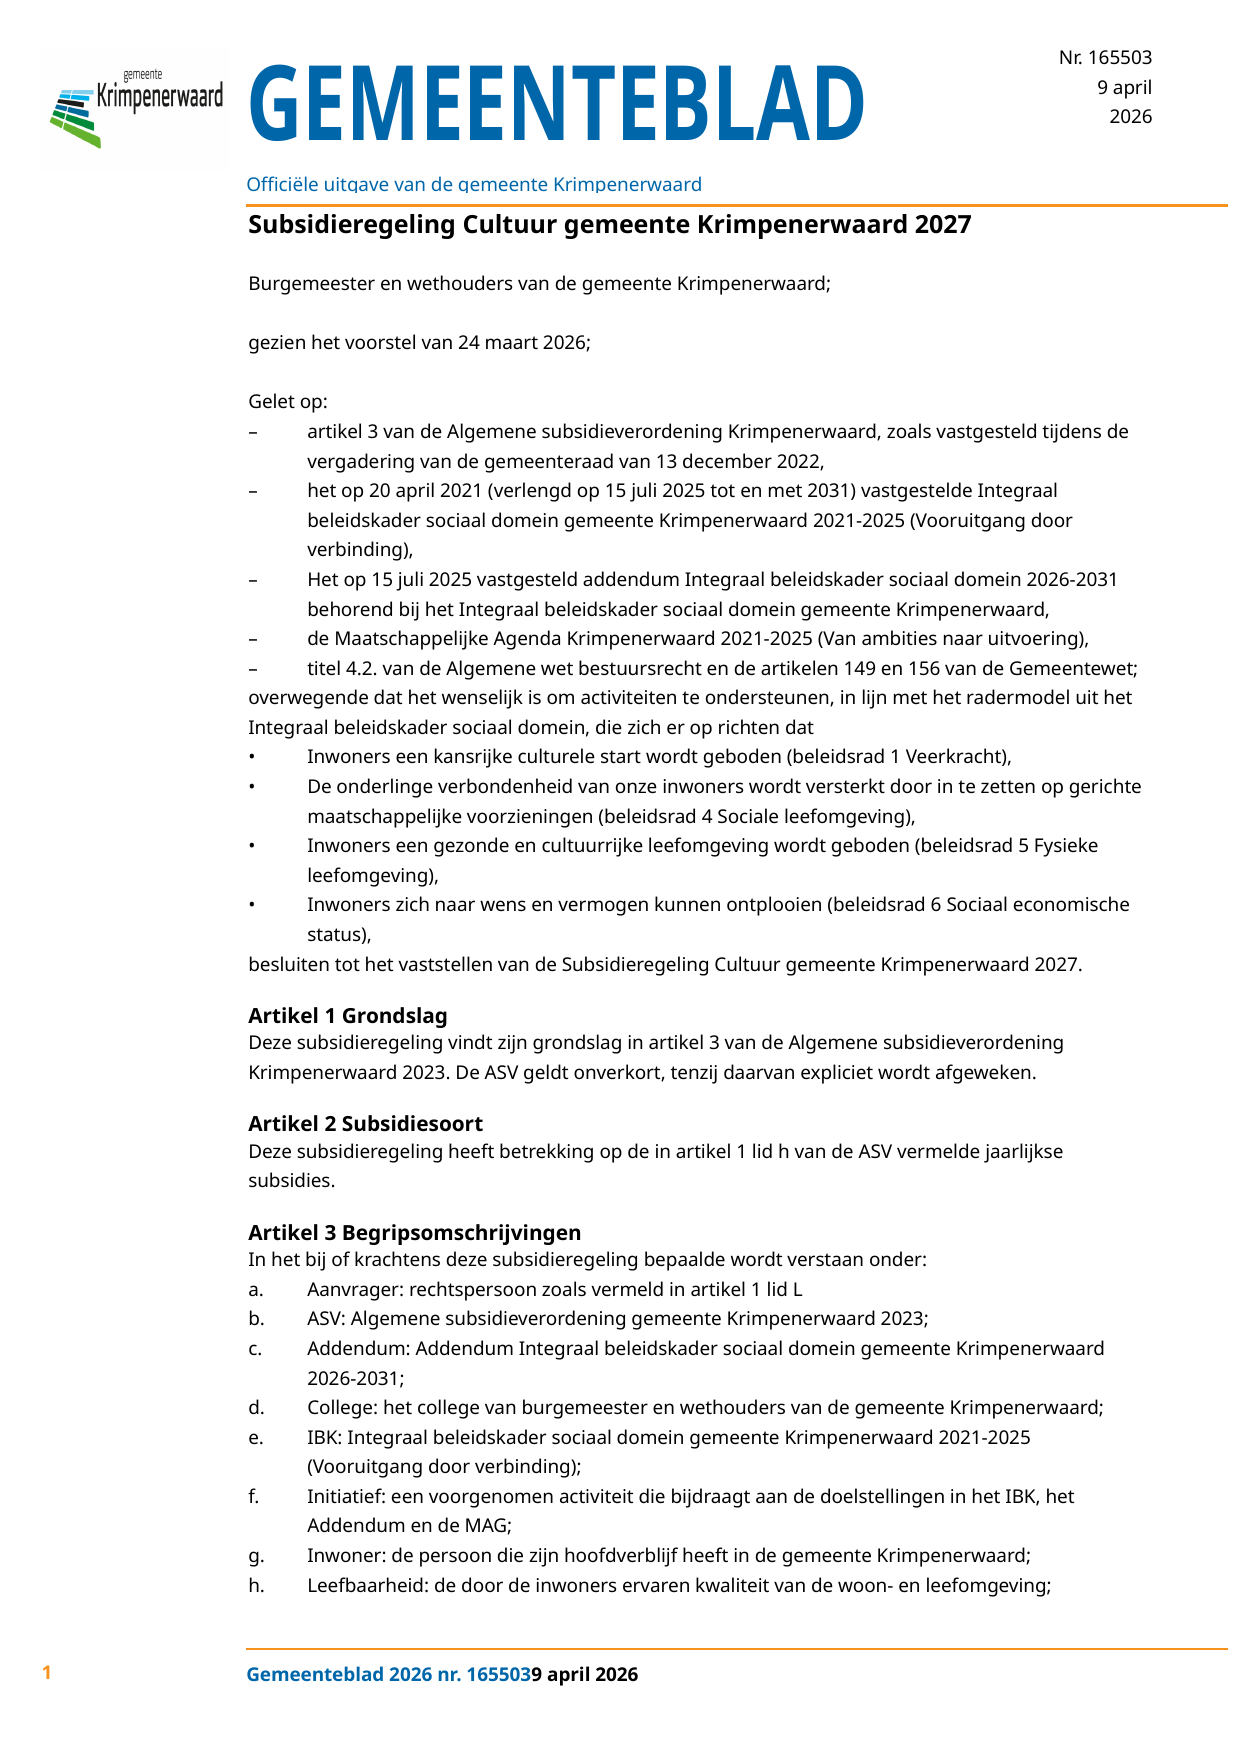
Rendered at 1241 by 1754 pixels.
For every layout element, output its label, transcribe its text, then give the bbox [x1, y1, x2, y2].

list Inwoners een gezonde en cultuurrijke leefomgeving wordt geboden (beleidsrad 5 Fysieke leefomgeving), [248, 832, 1152, 888]
list Initiatief: een voorgenomen activiteit die bijdraagt aan de doelstellingen in het IBK, het Addendum en de MAG; [248, 1483, 1152, 1538]
list artikel 3 van de Algemene subsidieverordening Krimpenerwaard, zoals vastgesteld tijdens de vergadering van de gemeenteraad van 13 december 2022, [248, 418, 1152, 473]
list Addendum: Addendum Integraal beleidskader sociaal domein gemeente Krimpenerwaard 2026-2031; [248, 1335, 1152, 1391]
list ASV: Algemene subsidieverordening gemeente Krimpenerwaard 2023; [248, 1306, 1152, 1331]
list titel 4.2. van de Algemene wet bestuursrecht en de artikelen 149 en 156 van de Gemeentewet; [248, 655, 1152, 681]
text besluiten tot het vaststellen van de Subsidieregeling Cultuur gemeente Krimpenerwaard 2027. [248, 951, 1152, 976]
list Leefbaarheid: de door de inwoners ervaren kwaliteit van de woon- en leefomgeving; [248, 1572, 1152, 1598]
text Gelet op: [248, 389, 1152, 414]
list Inwoners zich naar wens en vermogen kunnen ontplooien (beleidsrad 6 Sociaal economische status), [248, 892, 1152, 947]
text Subsidieregeling Cultuur gemeente Krimpenerwaard 2027 [248, 207, 1152, 241]
list IBK: Integraal beleidskader sociaal domein gemeente Krimpenerwaard 2021-2025 (Vooruitgang door verbinding); [248, 1424, 1152, 1479]
list De onderlinge verbondenheid van onze inwoners wordt versterkt door in te zetten op gerichte maatschappelijke voorzieningen (beleidsrad 4 Sociale leefomgeving), [248, 773, 1152, 828]
text overwegende dat het wenselijk is om activiteiten te ondersteunen, in lijn met het radermodel uit het Integraal beleidskader sociaal domein, die zich er op richten dat [248, 684, 1152, 740]
list het op 20 april 2021 (verlengd op 15 juli 2025 tot en met 2031) vastgestelde Integraal beleidskader sociaal domein gemeente Krimpenerwaard 2021-2025 (Vooruitgang door verbinding), [248, 477, 1152, 562]
text Artikel 1 Grondslag [248, 1001, 1152, 1029]
list de Maatschappelijke Agenda Krimpenerwaard 2021-2025 (Van ambities naar uitvoering), [248, 625, 1152, 651]
list Inwoners een kansrijke culturele start wordt geboden (beleidsrad 1 Veerkracht), [248, 744, 1152, 769]
text gezien het voorstel van 24 maart 2026; [248, 329, 1152, 355]
list College: het college van burgemeester en wethouders van de gemeente Krimpenerwaard; [248, 1394, 1152, 1420]
list Aanvrager: rechtspersoon zoals vermeld in artikel 1 lid L [248, 1276, 1152, 1302]
list Inwoner: de persoon die zijn hoofdverblijf heeft in de gemeente Krimpenerwaard; [248, 1542, 1152, 1568]
text Artikel 3 Begripsomschrijvingen [248, 1218, 1152, 1246]
list Het op 15 juli 2025 vastgesteld addendum Integraal beleidskader sociaal domein 2026-2031 behorend bij het Integraal beleidskader sociaal domein gemeente Krimpenerwaard, [248, 566, 1152, 621]
picture [41, 47, 231, 172]
text Burgemeester en wethouders van de gemeente Krimpenerwaard; [248, 270, 1152, 296]
text In het bij of krachtens deze subsidieregeling bepaalde wordt verstaan onder: [248, 1246, 1152, 1272]
text Artikel 2 Subsidiesoort [248, 1109, 1152, 1138]
text Deze subsidieregeling vindt zijn grondslag in artikel 3 van de Algemene subsidieverordening Krimpenerwaard 2023. De ASV geldt onverkort, tenzij daarvan expliciet wordt afgeweken. [248, 1029, 1152, 1085]
text Deze subsidieregeling heeft betrekking op de in artikel 1 lid h van de ASV vermelde jaarlijkse subsidies. [248, 1138, 1152, 1193]
